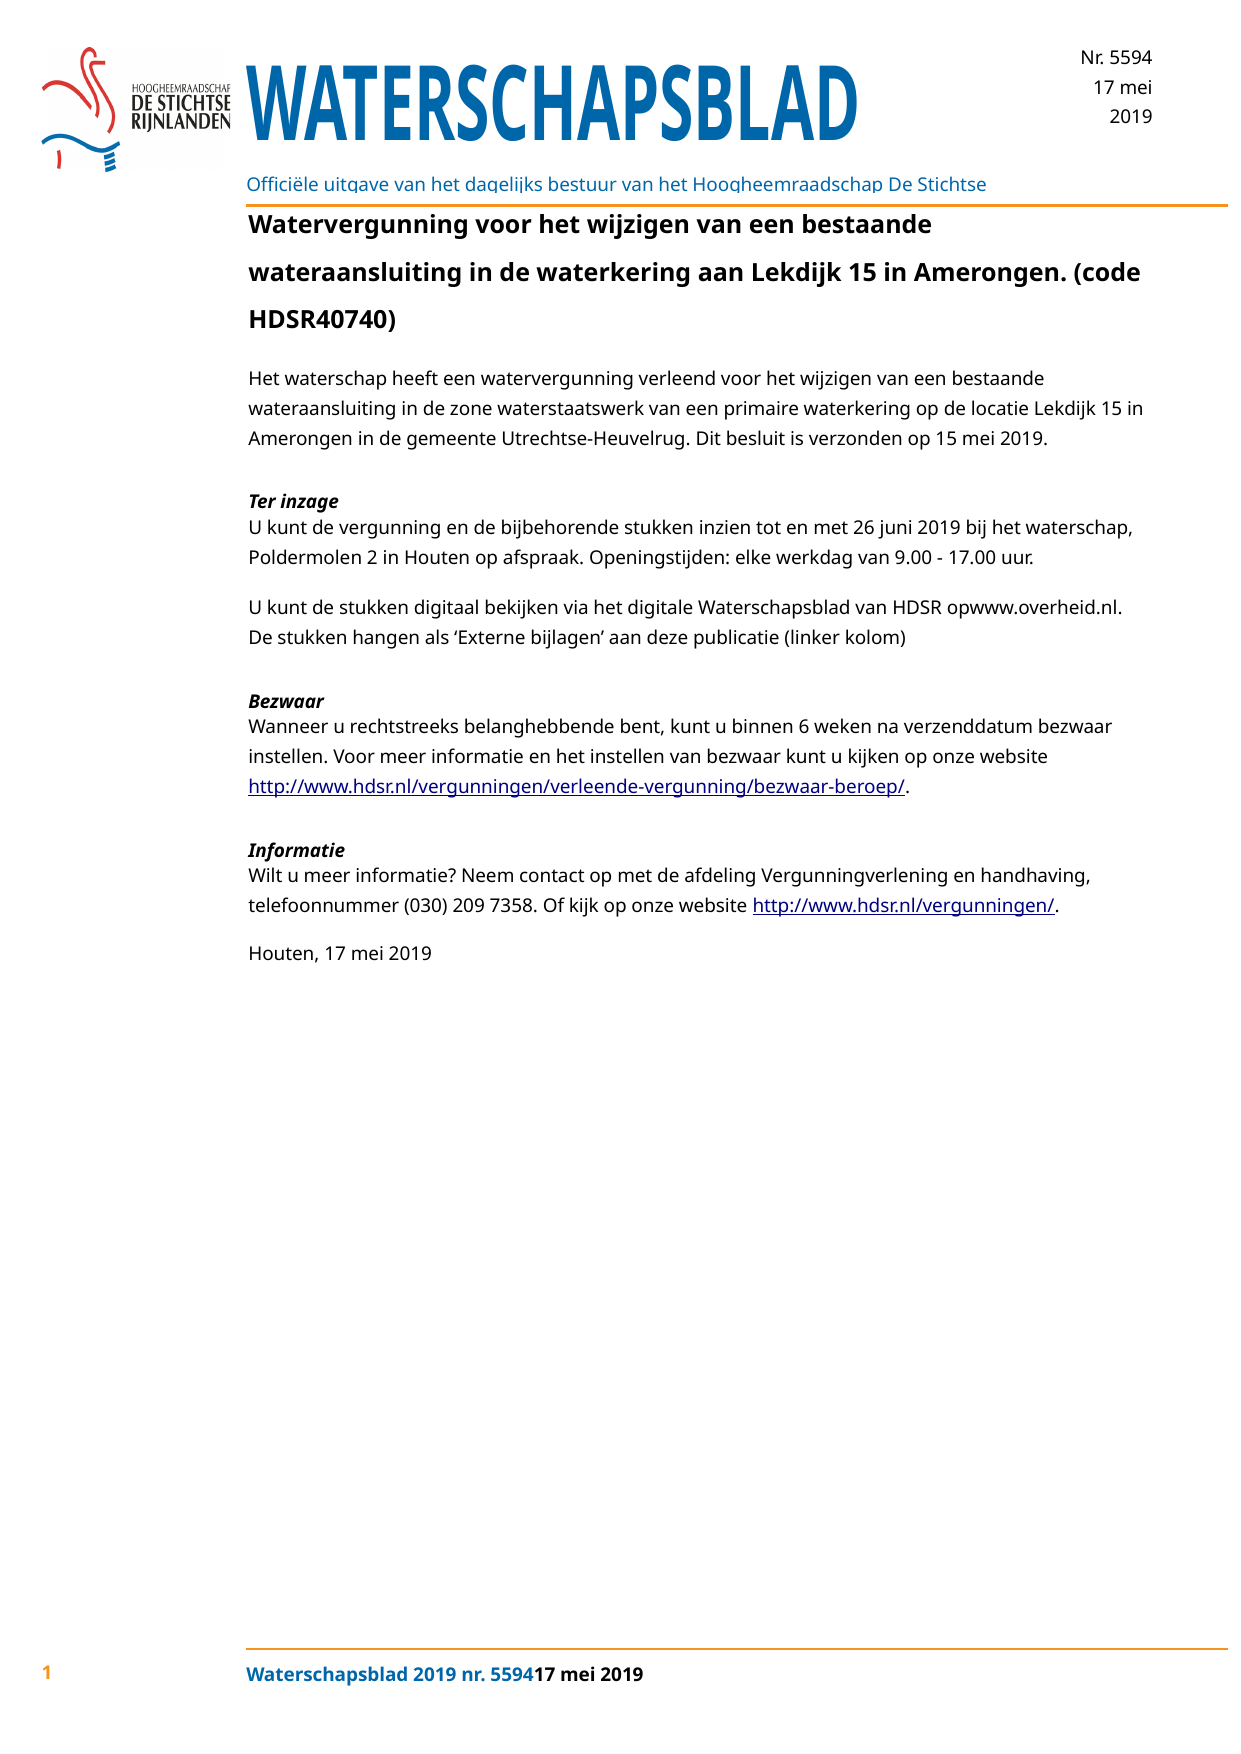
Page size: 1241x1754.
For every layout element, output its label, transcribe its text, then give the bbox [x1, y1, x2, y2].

text Het waterschap heeft een watervergunning verleend voor het wijzigen van een bestaande wateraansluiting in de zone waterstaatswerk van een primaire waterkering op de locatie Lekdijk 15 in Amerongen in de gemeente Utrechtse-Heuvelrug. Dit besluit is verzonden op 15 mei 2019. [248, 366, 1152, 450]
text Watervergunning voor het wijzigen van een bestaande wateraansluiting in de waterkering aan Lekdijk 15 in Amerongen. (code HDSR40740) [248, 207, 1152, 336]
text U kunt de vergunning en de bijbehorende stukken inzien tot en met 26 juni 2019 bij het waterschap, Poldermolen 2 in Houten op afspraak. Openingstijden: elke werkdag van 9.00 - 17.00 uur. [248, 514, 1152, 570]
text Bezwaar [248, 688, 1152, 714]
text Wanneer u rechtstreeks belanghebbende bent, kunt u binnen 6 weken na verzenddatum bezwaar instellen. Voor meer informatie en het instellen van bezwaar kunt u kijken op onze website http://www.hdsr.nl/vergunningen/verleende-vergunning/bezwaar-beroep/. [248, 714, 1152, 798]
text Houten, 17 mei 2019 [248, 940, 1152, 966]
text Ter inzage [248, 489, 1152, 514]
text Informatie [248, 837, 1152, 862]
picture [41, 47, 231, 172]
text Wilt u meer informatie? Neem contact op met de afdeling Vergunningverlening en handhaving, telefoonnummer (030) 209 7358. Of kijk op onze website http://www.hdsr.nl/vergunningen/. [248, 862, 1152, 918]
text U kunt de stukken digitaal bekijken via het digitale Waterschapsblad van HDSR opwww.overheid.nl. De stukken hangen als ‘Externe bijlagen’ aan deze publicatie (linker kolom) [248, 594, 1152, 650]
